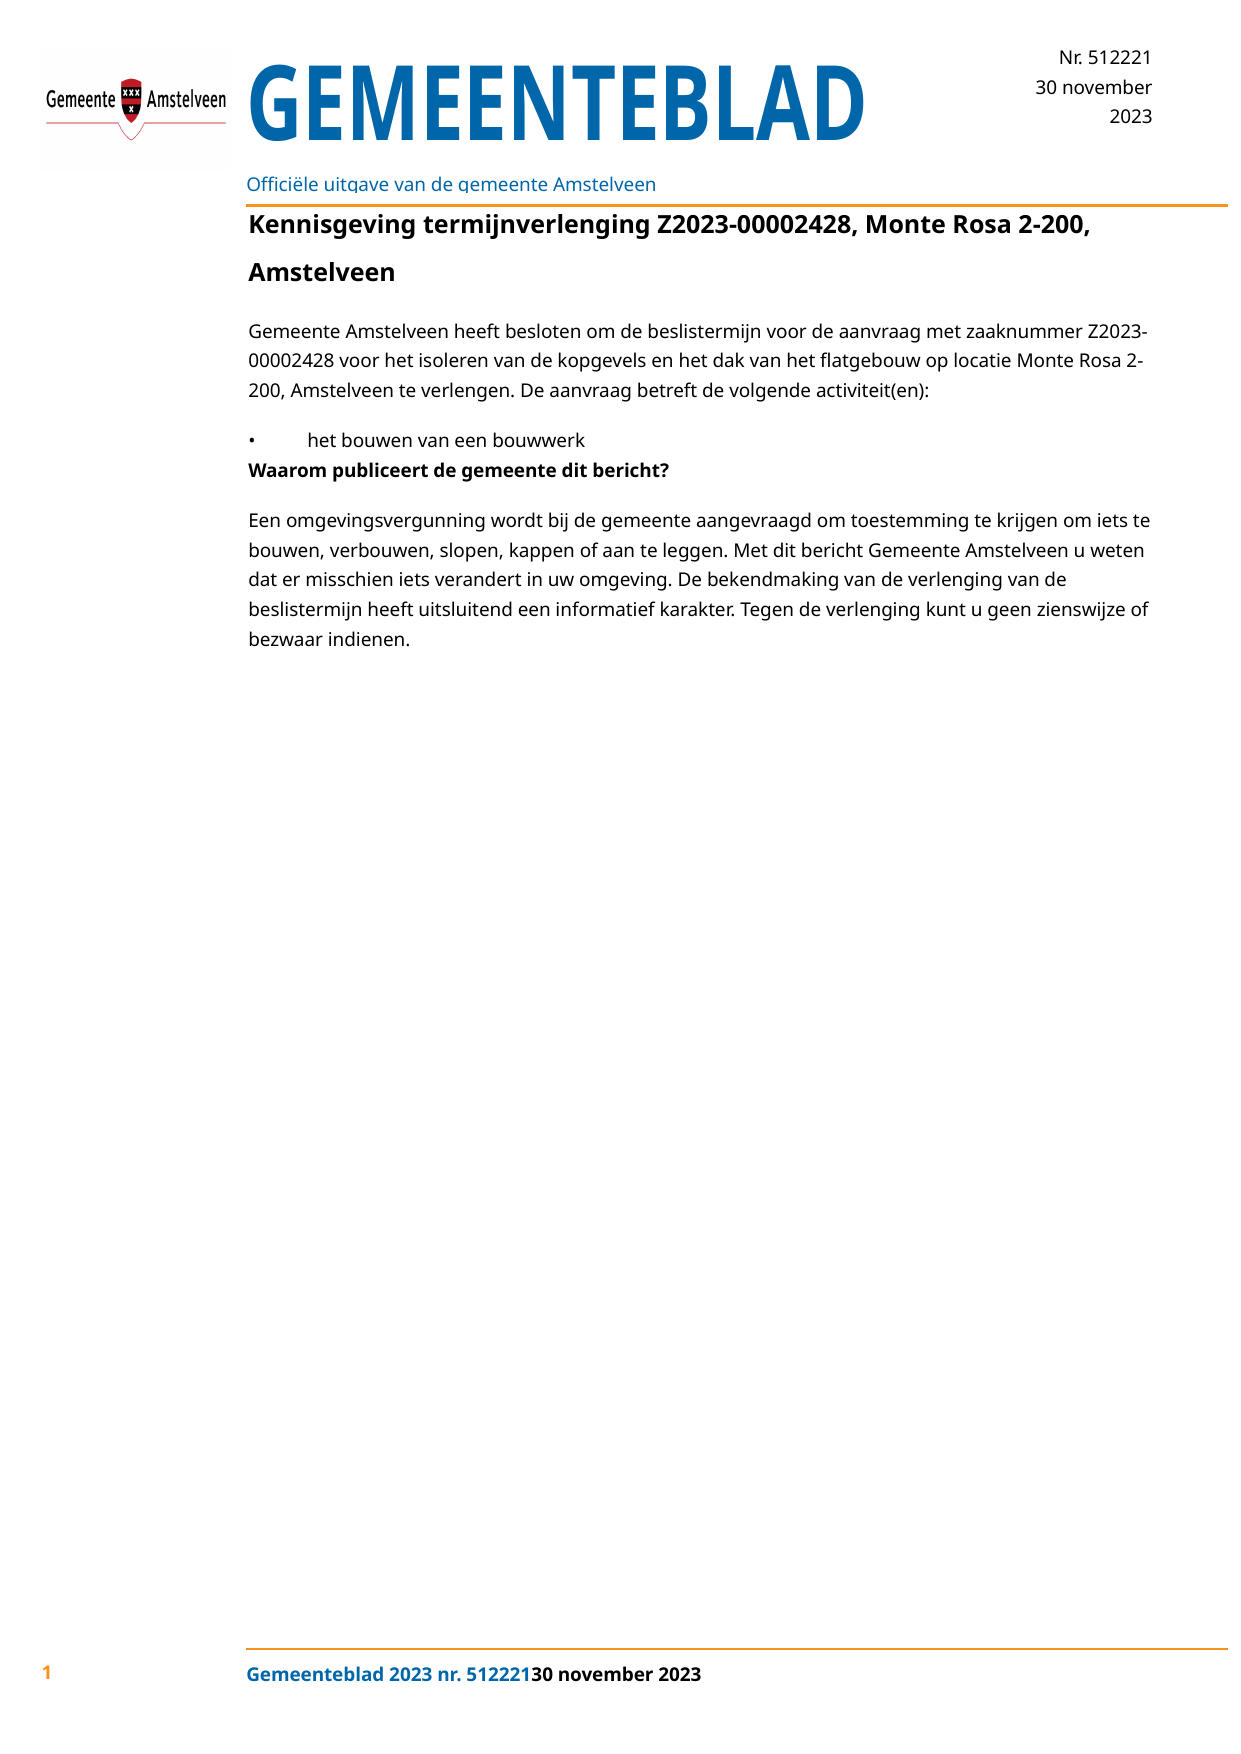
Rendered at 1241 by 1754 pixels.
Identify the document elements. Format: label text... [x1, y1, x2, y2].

text Waarom publiceert de gemeente dit bericht? [248, 457, 1152, 483]
text Gemeente Amstelveen heeft besloten om de beslistermijn voor de aanvraag met zaaknummer Z2023-00002428 voor het isoleren van de kopgevels en het dak van het flatgebouw op locatie Monte Rosa 2-200, Amstelveen te verlengen. De aanvraag betreft de volgende activiteit(en): [248, 318, 1152, 403]
picture [41, 47, 231, 172]
list het bouwen van een bouwwerk [248, 427, 1152, 453]
text Een omgevingsvergunning wordt bij de gemeente aangevraagd om toestemming te krijgen om iets te bouwen, verbouwen, slopen, kappen of aan te leggen. Met dit bericht Gemeente Amstelveen u weten dat er misschien iets verandert in uw omgeving. De bekendmaking van de verlenging van de beslistermijn heeft uitsluitend een informatief karakter. Tegen de verlenging kunt u geen zienswijze of bezwaar indienen. [248, 507, 1152, 652]
text Kennisgeving termijnverlenging Z2023-00002428, Monte Rosa 2-200, Amstelveen [248, 207, 1152, 288]
